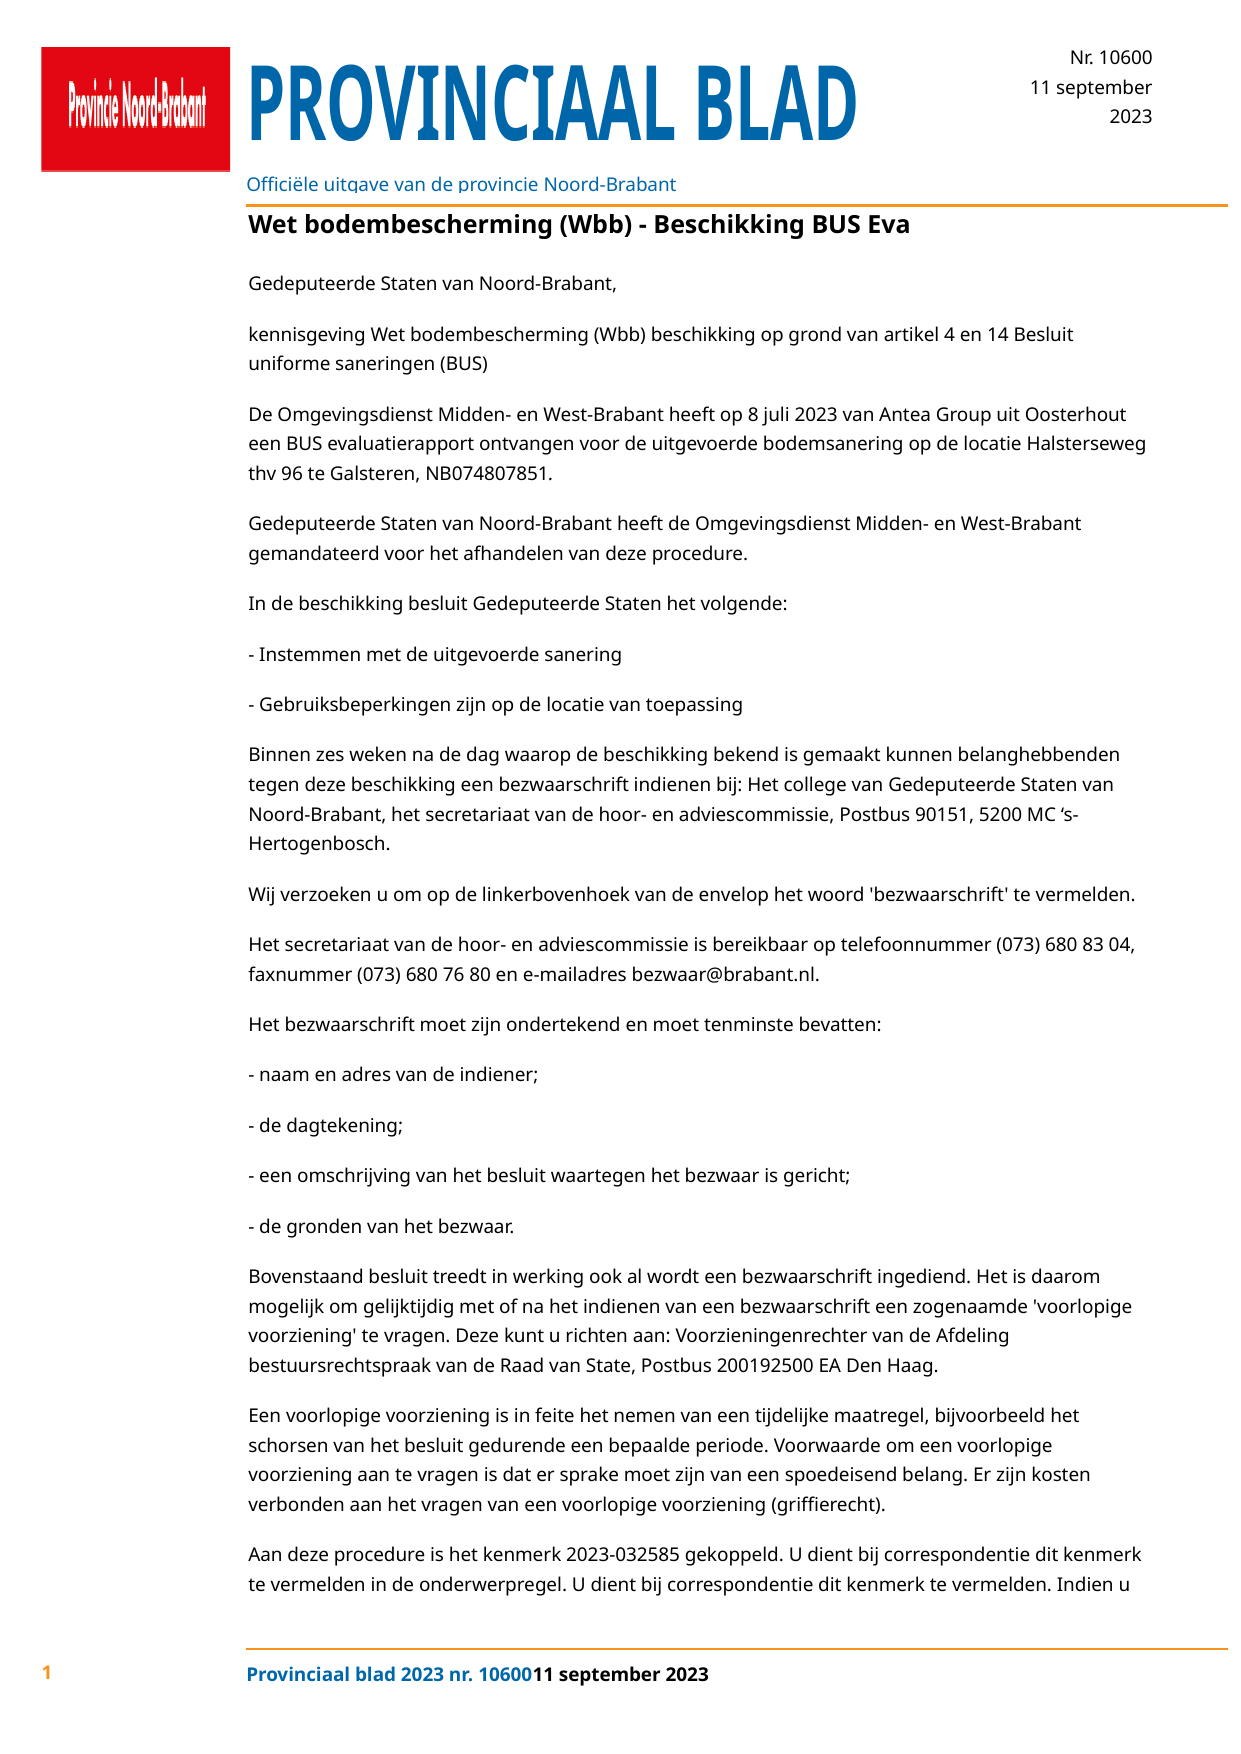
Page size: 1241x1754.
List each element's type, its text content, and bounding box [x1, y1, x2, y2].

text Gedeputeerde Staten van Noord-Brabant heeft de Omgevingsdienst Midden- en West-Brabant gemandateerd voor het afhandelen van deze procedure. [248, 510, 1152, 566]
text - een omschrijving van het besluit waartegen het bezwaar is gericht; [248, 1162, 1152, 1188]
picture [41, 47, 231, 172]
text - de gronden van het bezwaar. [248, 1213, 1152, 1238]
text - naam en adres van de indiener; [248, 1062, 1152, 1087]
text - Gebruiksbeperkingen zijn op de locatie van toepassing [248, 691, 1152, 717]
text Gedeputeerde Staten van Noord-Brabant, [248, 270, 1152, 296]
text Het bezwaarschrift moet zijn ondertekend en moet tenminste bevatten: [248, 1011, 1152, 1037]
text - Instemmen met de uitgevoerde sanering [248, 641, 1152, 666]
text - de dagtekening; [248, 1112, 1152, 1138]
text Binnen zes weken na de dag waarop de beschikking bekend is gemaakt kunnen belanghebbenden tegen deze beschikking een bezwaarschrift indienen bij: Het college van Gedeputeerde Staten van Noord-Brabant, het secretariaat van de hoor- en adviescommissie, Postbus 90151, 5200 MC ‘s-Hertogenbosch. [248, 742, 1152, 856]
text Wet bodembescherming (Wbb) - Beschikking BUS Eva [248, 207, 1152, 241]
text Een voorlopige voorziening is in feite het nemen van een tijdelijke maatregel, bijvoorbeeld het schorsen van het besluit gedurende een bepaalde periode. Voorwaarde om een voorlopige voorziening aan te vragen is dat er sprake moet zijn van een spoedeisend belang. Er zijn kosten verbonden aan het vragen van een voorlopige voorziening (griffierecht). [248, 1402, 1152, 1517]
text Wij verzoeken u om op de linkerbovenhoek van de envelop het woord 'bezwaarschrift' te vermelden. [248, 881, 1152, 906]
text De Omgevingsdienst Midden- en West-Brabant heeft op 8 juli 2023 van Antea Group uit Oosterhout een BUS evaluatierapport ontvangen voor de uitgevoerde bodemsanering op de locatie Halsterseweg thv 96 te Galsteren, NB074807851. [248, 401, 1152, 486]
text Aan deze procedure is het kenmerk 2023-032585 gekoppeld. U dient bij correspondentie dit kenmerk te vermelden in de onderwerpregel. U dient bij correspondentie dit kenmerk te vermelden. Indien u [248, 1542, 1152, 1597]
text Het secretariaat van de hoor- en adviescommissie is bereikbaar op telefoonnummer (073) 680 83 04, faxnummer (073) 680 76 80 en e-mailadres bezwaar@brabant.nl. [248, 931, 1152, 986]
text Bovenstaand besluit treedt in werking ook al wordt een bezwaarschrift ingediend. Het is daarom mogelijk om gelijktijdig met of na het indienen van een bezwaarschrift een zogenaamde 'voorlopige voorziening' te vragen. Deze kunt u richten aan: Voorzieningenrechter van de Afdeling bestuursrechtspraak van de Raad van State, Postbus 200192500 EA Den Haag. [248, 1263, 1152, 1378]
text kennisgeving Wet bodembescherming (Wbb) beschikking op grond van artikel 4 en 14 Besluit uniforme saneringen (BUS) [248, 321, 1152, 376]
text In de beschikking besluit Gedeputeerde Staten het volgende: [248, 590, 1152, 616]
